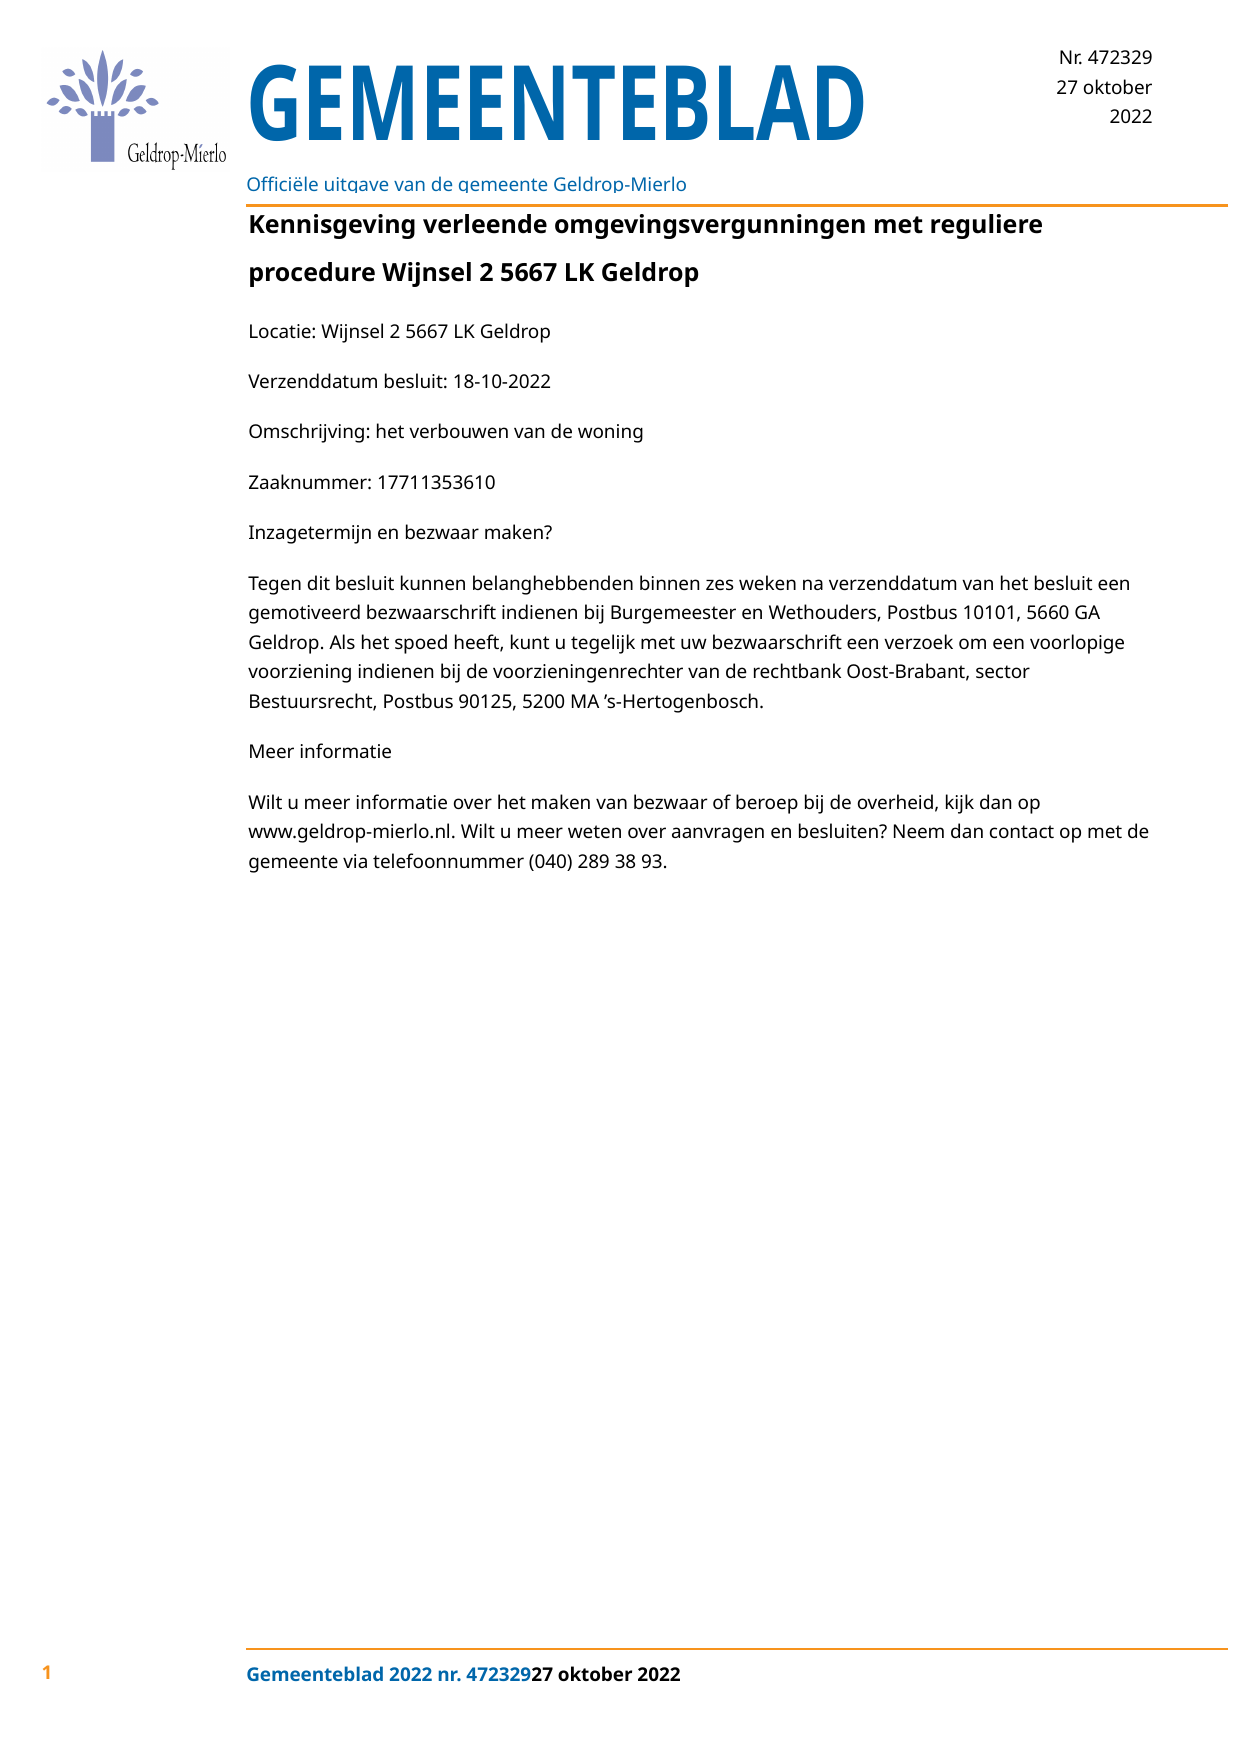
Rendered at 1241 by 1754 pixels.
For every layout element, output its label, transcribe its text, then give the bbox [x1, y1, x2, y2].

text Inzagetermijn en bezwaar maken? [248, 519, 1152, 545]
text Meer informatie [248, 739, 1152, 764]
picture [41, 47, 231, 172]
text Locatie: Wijnsel 2 5667 LK Geldrop [248, 318, 1152, 344]
text Wilt u meer informatie over het maken van bezwaar of beroep bij de overheid, kijk dan op www.geldrop-mierlo.nl. Wilt u meer weten over aanvragen en besluiten? Neem dan contact op met de gemeente via telefoonnummer (040) 289 38 93. [248, 789, 1152, 874]
text Tegen dit besluit kunnen belanghebbenden binnen zes weken na verzenddatum van het besluit een gemotiveerd bezwaarschrift indienen bij Burgemeester en Wethouders, Postbus 10101, 5660 GA Geldrop. Als het spoed heeft, kunt u tegelijk met uw bezwaarschrift een verzoek om een voorlopige voorziening indienen bij de voorzieningenrechter van de rechtbank Oost-Brabant, sector Bestuursrecht, Postbus 90125, 5200 MA ’s-Hertogenbosch. [248, 570, 1152, 714]
text Omschrijving: het verbouwen van de woning [248, 419, 1152, 444]
text Zaaknummer: 17711353610 [248, 469, 1152, 495]
text Kennisgeving verleende omgevingsvergunningen met reguliere procedure Wijnsel 2 5667 LK Geldrop [248, 207, 1152, 288]
text Verzenddatum besluit: 18-10-2022 [248, 368, 1152, 394]
